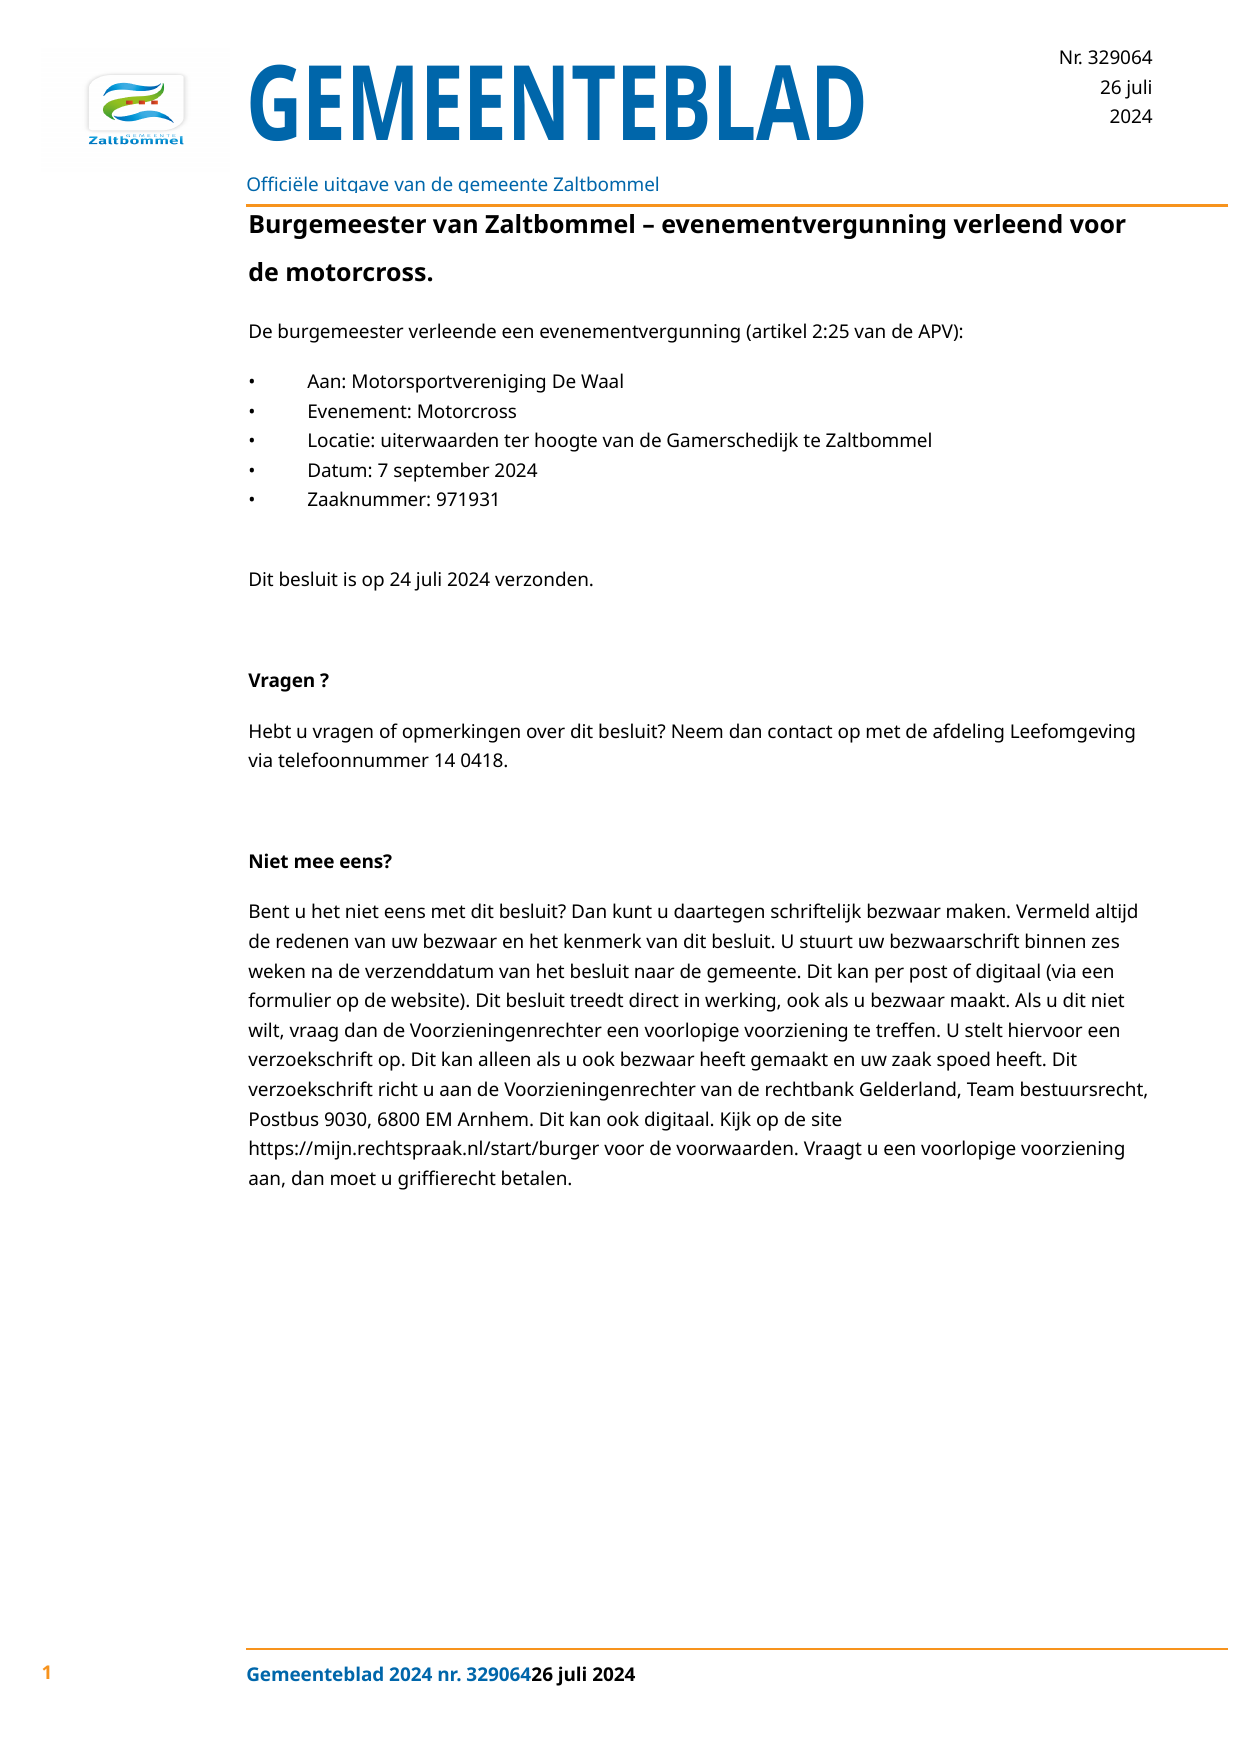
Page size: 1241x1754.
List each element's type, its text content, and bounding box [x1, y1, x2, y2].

list Datum: 7 september 2024 [248, 457, 1152, 483]
text Niet mee eens? [248, 848, 1152, 874]
list Evenement: Motorcross [248, 398, 1152, 424]
text De burgemeester verleende een evenementvergunning (artikel 2:25 van de APV): [248, 318, 1152, 344]
text Vragen ? [248, 667, 1152, 693]
picture [41, 47, 231, 172]
text Burgemeester van Zaltbommel – evenementvergunning verleend voor de motorcross. [248, 207, 1152, 288]
list Aan: Motorsportvereniging De Waal [248, 368, 1152, 394]
text Dit besluit is op 24 juli 2024 verzonden. [248, 567, 1152, 592]
text Hebt u vragen of opmerkingen over dit besluit? Neem dan contact op met de afdeling Leefomgeving via telefoonnummer 14 0418. [248, 718, 1152, 773]
text Bent u het niet eens met dit besluit? Dan kunt u daartegen schriftelijk bezwaar maken. Vermeld altijd de redenen van uw bezwaar en het kenmerk van dit besluit. U stuurt uw bezwaarschrift binnen zes weken na de verzenddatum van het besluit naar de gemeente. Dit kan per post of digitaal (via een formulier op de website). Dit besluit treedt direct in werking, ook als u bezwaar maakt. Als u dit niet wilt, vraag dan de Voorzieningenrechter een voorlopige voorziening te treffen. U stelt hiervoor een verzoekschrift op. Dit kan alleen als u ook bezwaar heeft gemaakt en uw zaak spoed heeft. Dit verzoekschrift richt u aan de Voorzieningenrechter van de rechtbank Gelderland, Team bestuursrecht, Postbus 9030, 6800 EM Arnhem. Dit kan ook digitaal. Kijk op de site https://mijn.rechtspraak.nl/start/burger voor de voorwaarden. Vraagt u een voorlopige voorziening aan, dan moet u griffierecht betalen. [248, 899, 1152, 1191]
list Zaaknummer: 971931 [248, 487, 1152, 512]
list Locatie: uiterwaarden ter hoogte van de Gamerschedijk te Zaltbommel [248, 427, 1152, 453]
